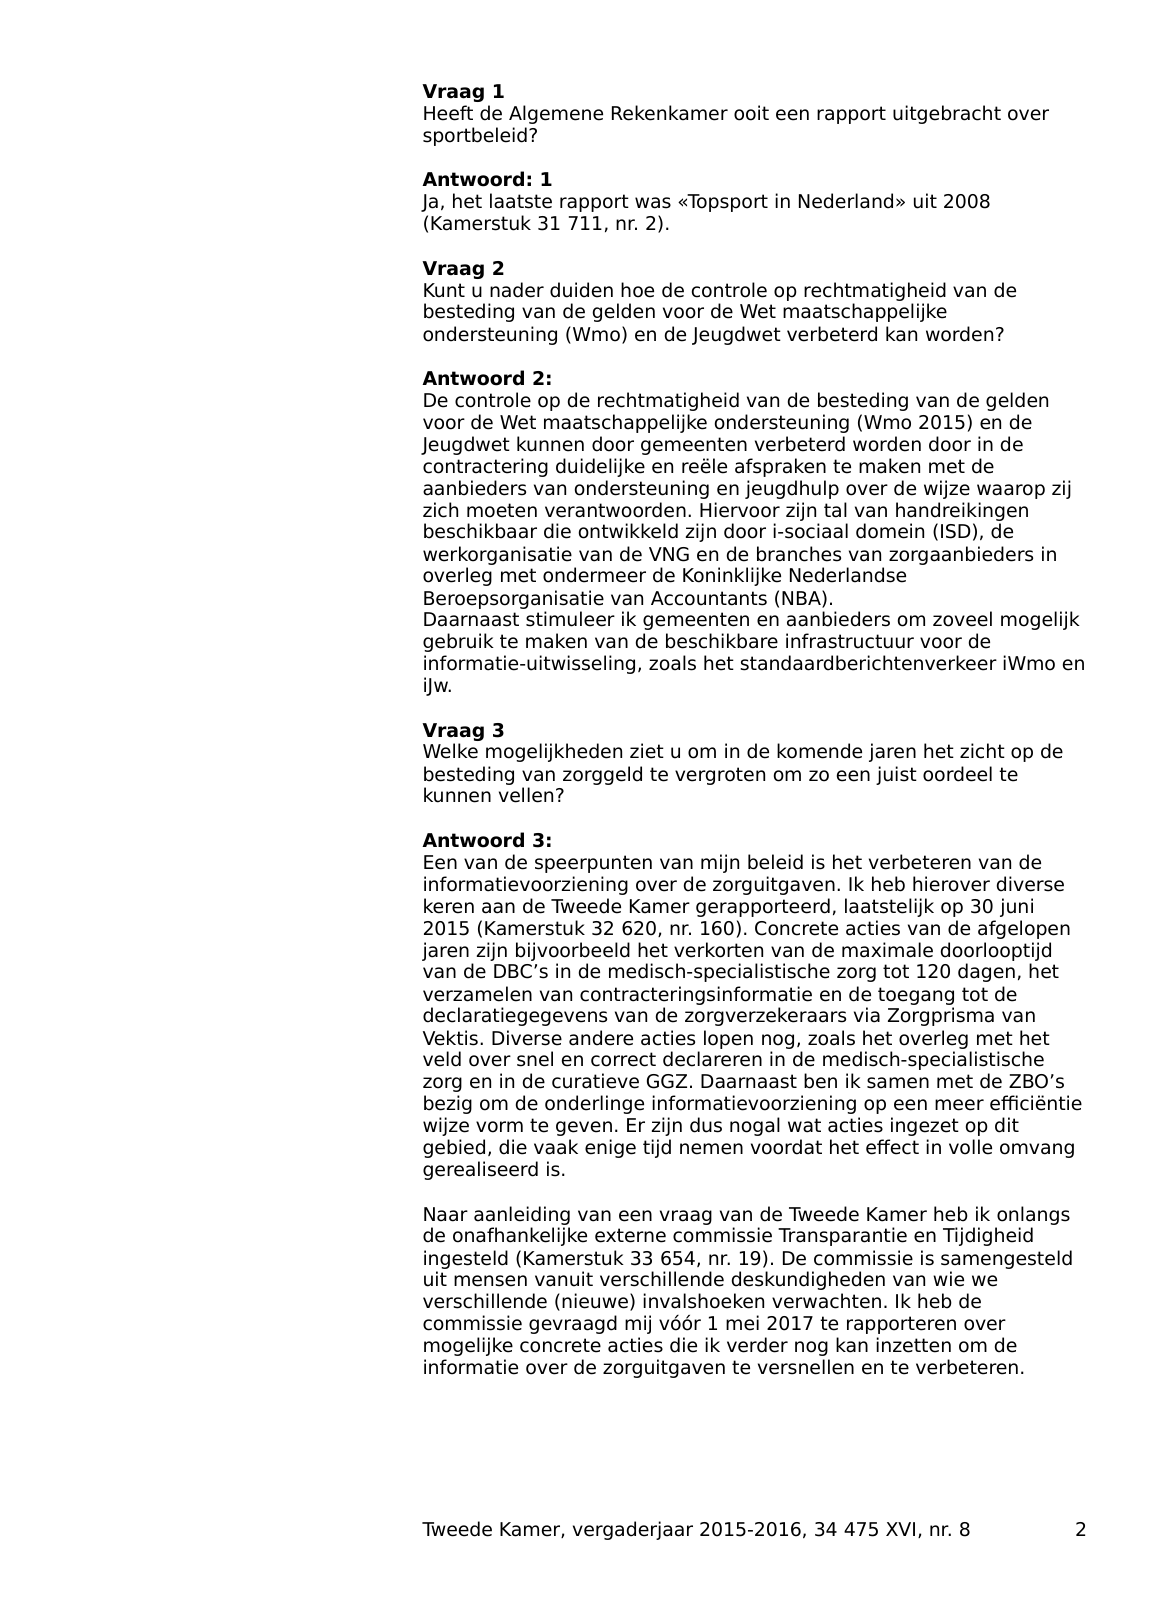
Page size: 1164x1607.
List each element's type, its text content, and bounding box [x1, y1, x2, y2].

text Antwoord: 1 [422, 169, 1087, 191]
text Naar aanleiding van een vraag van de Tweede Kamer heb ik onlangs de onafhankelijke externe commissie Transparantie en Tijdigheid ingesteld (Kamerstuk 33 654, nr. 19). De commissie is samengesteld uit mensen vanuit verschillende deskundigheden van wie we verschillende (nieuwe) invalshoeken verwachten. Ik heb de commissie gevraagd mij vóór 1 mei 2017 te rapporteren over mogelijke concrete acties die ik verder nog kan inzetten om de informatie over de zorguitgaven te versnellen en te verbeteren. [422, 1203, 1087, 1379]
text Vraag 2 [422, 257, 1087, 279]
text Vraag 3 [422, 719, 1087, 741]
text Vraag 1 [422, 81, 1087, 103]
text Ja, het laatste rapport was «Topsport in Nederland» uit 2008 (Kamerstuk 31 711, nr. 2). [422, 191, 1087, 235]
text Daarnaast stimuleer ik gemeenten en aanbieders om zoveel mogelijk gebruik te maken van de beschikbare infrastructuur voor de informatie-uitwisseling, zoals het standaardberichtenverkeer iWmo en iJw. [422, 609, 1087, 697]
text Een van de speerpunten van mijn beleid is het verbeteren van de informatievoorziening over de zorguitgaven. Ik heb hierover diverse keren aan de Tweede Kamer gerapporteerd, laatstelijk op 30 juni 2015 (Kamerstuk 32 620, nr. 160). Concrete acties van de afgelopen jaren zijn bijvoorbeeld het verkorten van de maximale doorlooptijd van de DBC’s in de medisch-specialistische zorg tot 120 dagen, het verzamelen van contracteringsinformatie en de toegang tot de declaratiegegevens van de zorgverzekeraars via Zorgprisma van Vektis. Diverse andere acties lopen nog, zoals het overleg met het veld over snel en correct declareren in de medisch-specialistische zorg en in de curatieve GGZ. Daarnaast ben ik samen met de ZBO’s bezig om de onderlinge informatievoorziening op een meer efficiëntie wijze vorm te geven. Er zijn dus nogal wat acties ingezet op dit gebied, die vaak enige tijd nemen voordat het effect in volle omvang gerealiseerd is. [422, 852, 1087, 1181]
text Kunt u nader duiden hoe de controle op rechtmatigheid van de besteding van de gelden voor de Wet maatschappelijke ondersteuning (Wmo) en de Jeugdwet verbeterd kan worden? [422, 279, 1087, 345]
text De controle op de rechtmatigheid van de besteding van de gelden voor de Wet maatschappelijke ondersteuning (Wmo 2015) en de Jeugdwet kunnen door gemeenten verbeterd worden door in de contractering duidelijke en reële afspraken te maken met de aanbieders van ondersteuning en jeugdhulp over de wijze waarop zij zich moeten verantwoorden. Hiervoor zijn tal van handreikingen beschikbaar die ontwikkeld zijn door i-sociaal domein (ISD), de werkorganisatie van de VNG en de branches van zorgaanbieders in overleg met ondermeer de Koninklijke Nederlandse Beroepsorganisatie van Accountants (NBA). [422, 389, 1087, 609]
text Heeft de Algemene Rekenkamer ooit een rapport uitgebracht over sportbeleid? [422, 103, 1087, 147]
text Antwoord 2: [422, 368, 1087, 389]
text Antwoord 3: [422, 829, 1087, 852]
text Welke mogelijkheden ziet u om in de komende jaren het zicht op de besteding van zorggeld te vergroten om zo een juist oordeel te kunnen vellen? [422, 741, 1087, 807]
